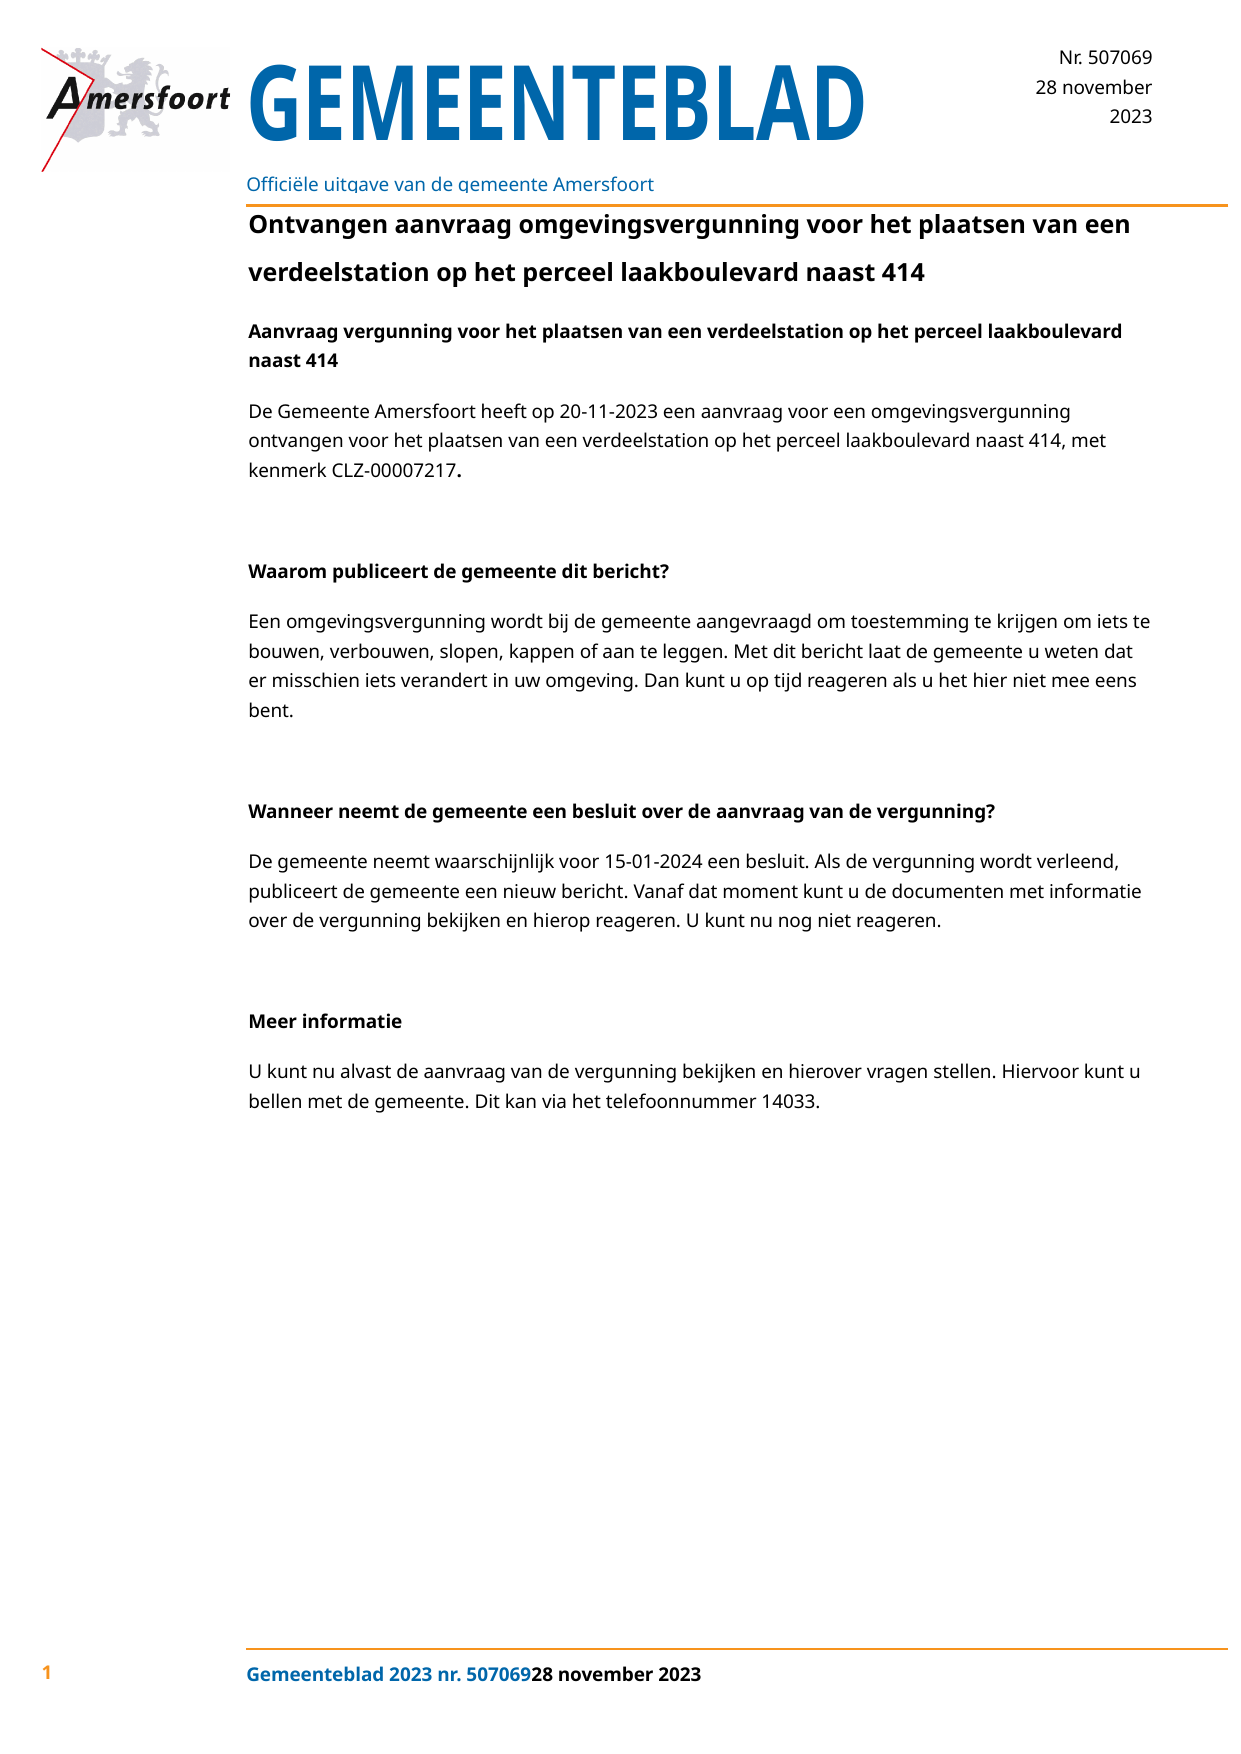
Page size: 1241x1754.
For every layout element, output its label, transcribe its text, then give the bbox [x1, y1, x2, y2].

text U kunt nu alvast de aanvraag van de vergunning bekijken en hierover vragen stellen. Hiervoor kunt u bellen met de gemeente. Dit kan via het telefoonnummer 14033. [248, 1059, 1152, 1114]
text De Gemeente Amersfoort heeft op 20-11-2023 een aanvraag voor een omgevingsvergunning ontvangen voor het plaatsen van een verdeelstation op het perceel laakboulevard naast 414, met kenmerk CLZ-00007217. [248, 398, 1152, 483]
text Een omgevingsvergunning wordt bij de gemeente aangevraagd om toestemming te krijgen om iets te bouwen, verbouwen, slopen, kappen of aan te leggen. Met dit bericht laat de gemeente u weten dat er misschien iets verandert in uw omgeving. Dan kunt u op tijd reageren als u het hier niet mee eens bent. [248, 608, 1152, 723]
text Aanvraag vergunning voor het plaatsen van een verdeelstation op het perceel laakboulevard naast 414 [248, 318, 1152, 373]
text Meer informatie [248, 1008, 1152, 1034]
text Ontvangen aanvraag omgevingsvergunning voor het plaatsen van een verdeelstation op het perceel laakboulevard naast 414 [248, 207, 1152, 288]
text Waarom publiceert de gemeente dit bericht? [248, 558, 1152, 584]
picture [41, 47, 231, 172]
text Wanneer neemt de gemeente een besluit over de aanvraag van de vergunning? [248, 798, 1152, 824]
text De gemeente neemt waarschijnlijk voor 15-01-2024 een besluit. Als de vergunning wordt verleend, publiceert de gemeente een nieuw bericht. Vanaf dat moment kunt u de documenten met informatie over de vergunning bekijken en hierop reageren. U kunt nu nog niet reageren. [248, 848, 1152, 933]
